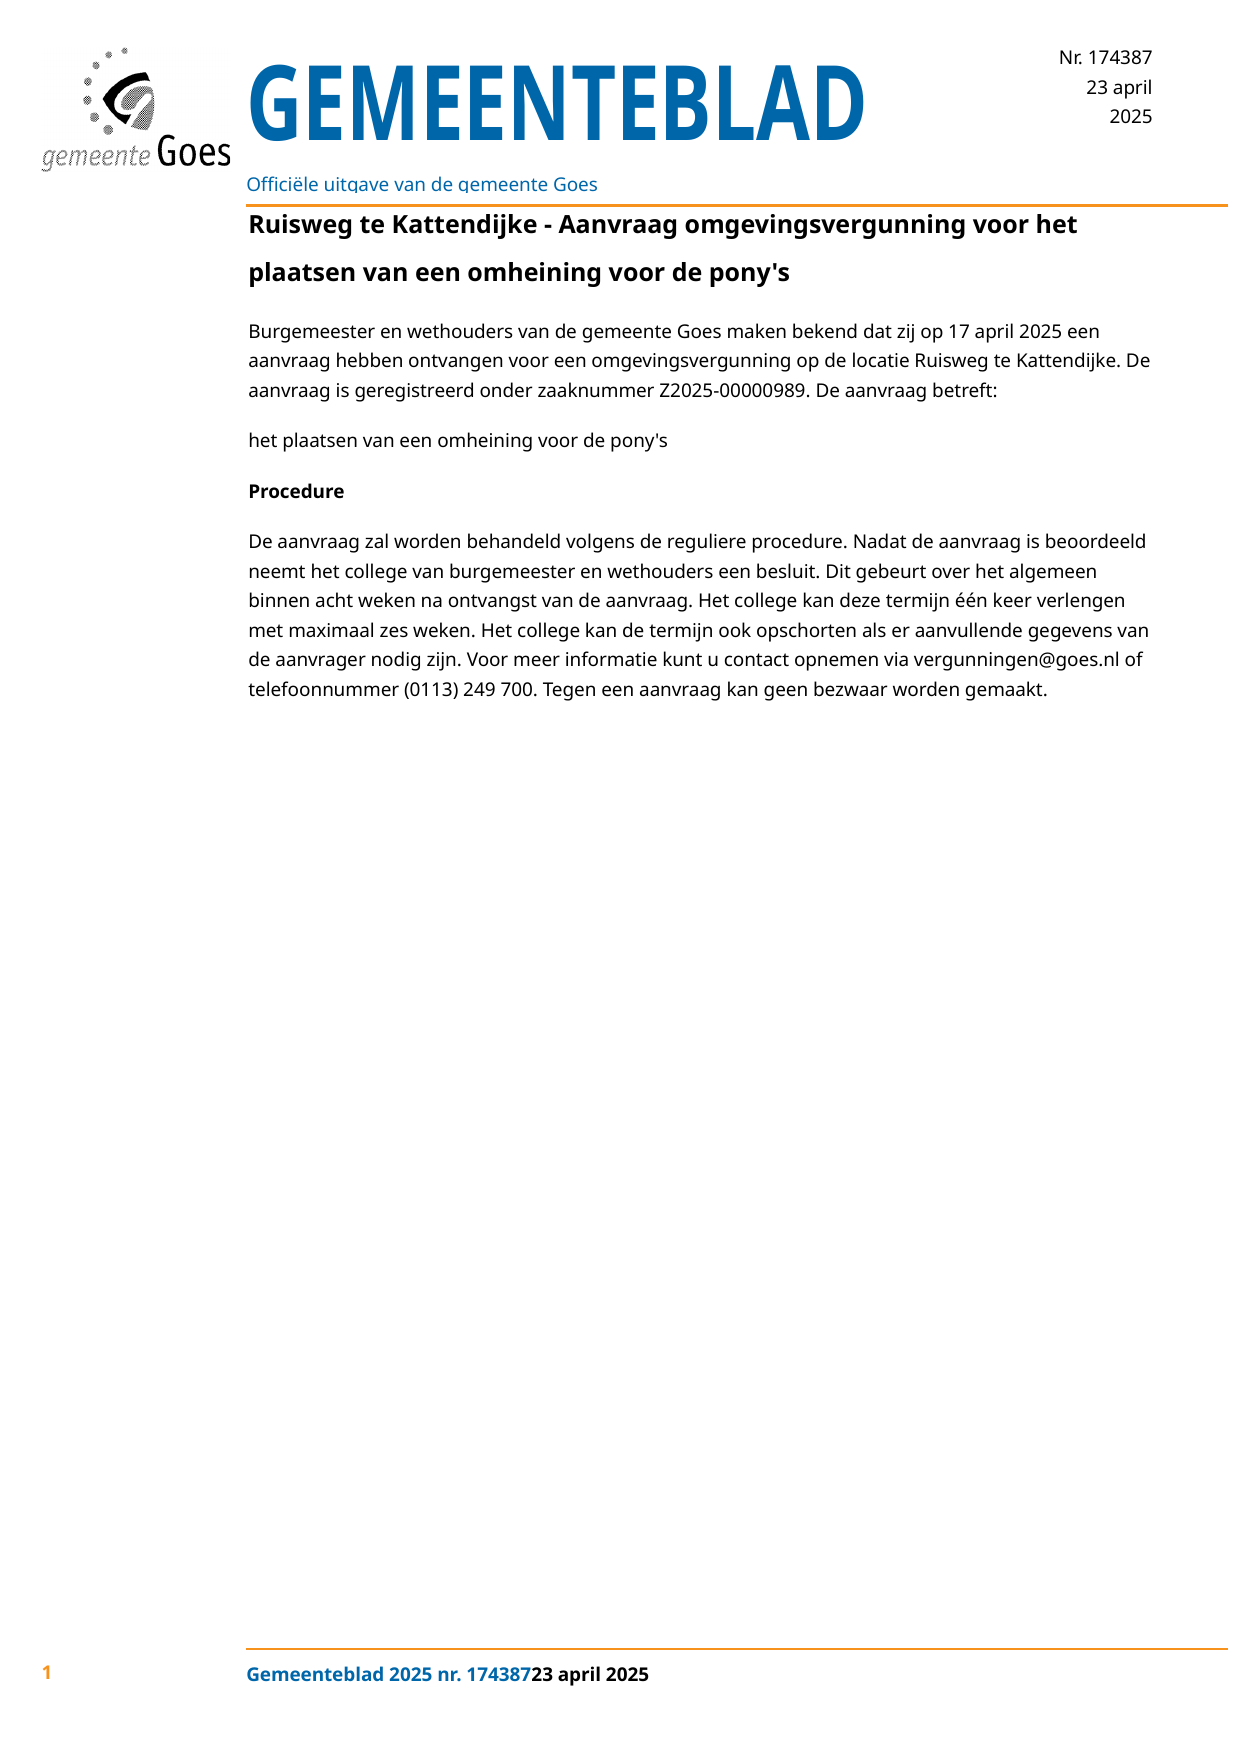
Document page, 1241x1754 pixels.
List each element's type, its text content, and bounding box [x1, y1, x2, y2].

text Ruisweg te Kattendijke - Aanvraag omgevingsvergunning voor het plaatsen van een omheining voor de pony's [248, 207, 1152, 288]
text Burgemeester en wethouders van de gemeente Goes maken bekend dat zij op 17 april 2025 een aanvraag hebben ontvangen voor een omgevingsvergunning op de locatie Ruisweg te Kattendijke. De aanvraag is geregistreerd onder zaaknummer Z2025-00000989. De aanvraag betreft: [248, 318, 1152, 403]
text het plaatsen van een omheining voor de pony's [248, 427, 1152, 453]
text De aanvraag zal worden behandeld volgens de reguliere procedure. Nadat de aanvraag is beoordeeld neemt het college van burgemeester en wethouders een besluit. Dit gebeurt over het algemeen binnen acht weken na ontvangst van de aanvraag. Het college kan deze termijn één keer verlengen met maximaal zes weken. Het college kan de termijn ook opschorten als er aanvullende gegevens van de aanvrager nodig zijn. Voor meer informatie kunt u contact opnemen via vergunningen@goes.nl of telefoonnummer (0113) 249 700. Tegen een aanvraag kan geen bezwaar worden gemaakt. [248, 528, 1152, 702]
text Procedure [248, 478, 1152, 504]
picture [41, 47, 231, 172]
